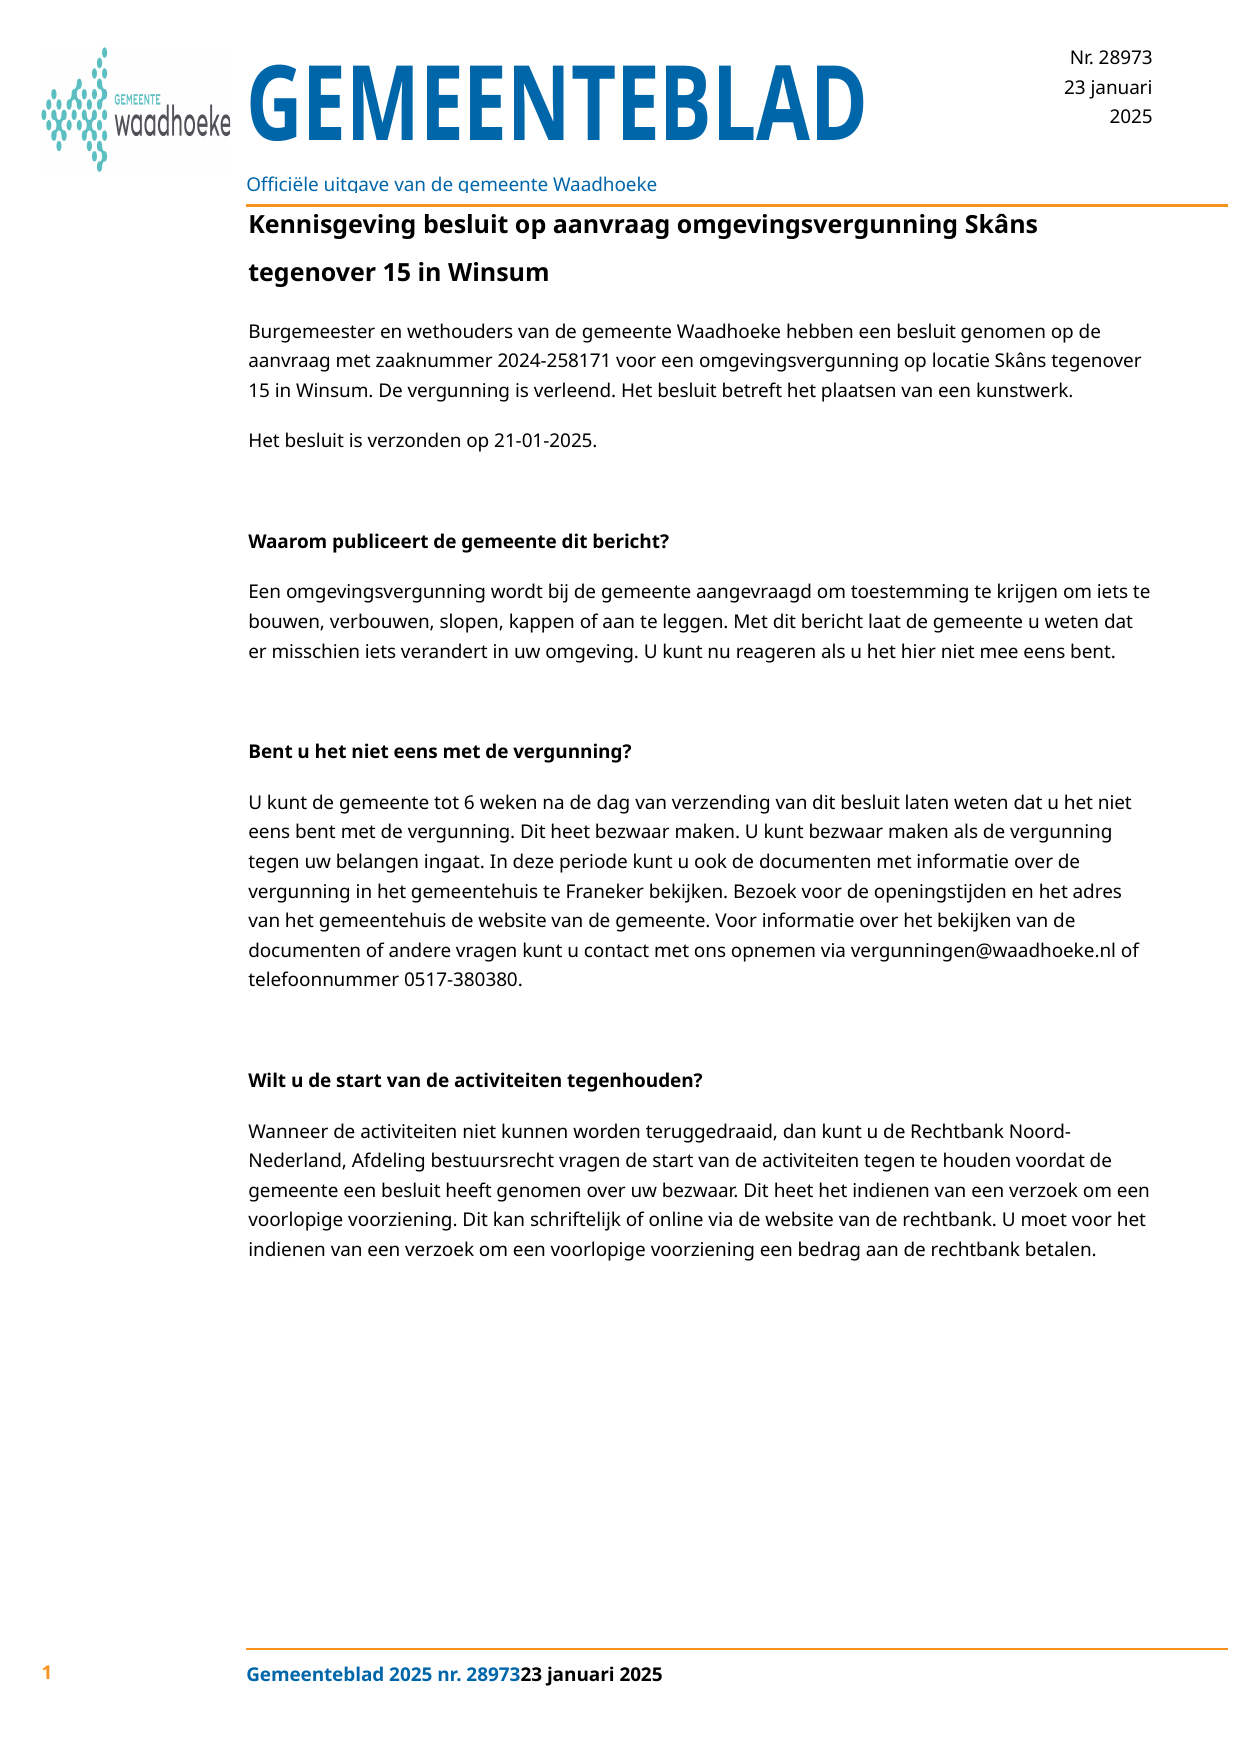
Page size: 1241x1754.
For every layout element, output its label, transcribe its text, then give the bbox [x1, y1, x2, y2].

text Burgemeester en wethouders van de gemeente Waadhoeke hebben een besluit genomen op de aanvraag met zaaknummer 2024-258171 voor een omgevingsvergunning op locatie Skâns tegenover 15 in Winsum. De vergunning is verleend. Het besluit betreft het plaatsen van een kunstwerk. [248, 318, 1152, 403]
text Een omgevingsvergunning wordt bij de gemeente aangevraagd om toestemming te krijgen om iets te bouwen, verbouwen, slopen, kappen of aan te leggen. Met dit bericht laat de gemeente u weten dat er misschien iets verandert in uw omgeving. U kunt nu reageren als u het hier niet mee eens bent. [248, 579, 1152, 664]
text Wilt u de start van de activiteiten tegenhouden? [248, 1067, 1152, 1093]
text Het besluit is verzonden op 21-01-2025. [248, 427, 1152, 453]
text Waarom publiceert de gemeente dit bericht? [248, 528, 1152, 554]
text Kennisgeving besluit op aanvraag omgevingsvergunning Skâns tegenover 15 in Winsum [248, 207, 1152, 288]
text Wanneer de activiteiten niet kunnen worden teruggedraaid, dan kunt u de Rechtbank Noord-Nederland, Afdeling bestuursrecht vragen de start van de activiteiten tegen te houden voordat de gemeente een besluit heeft genomen over uw bezwaar. Dit heet het indienen van een verzoek om een voorlopige voorziening. Dit kan schriftelijk of online via de website van de rechtbank. U moet voor het indienen van een verzoek om een voorlopige voorziening een bedrag aan de rechtbank betalen. [248, 1118, 1152, 1262]
text Bent u het niet eens met de vergunning? [248, 739, 1152, 764]
text U kunt de gemeente tot 6 weken na de dag van verzending van dit besluit laten weten dat u het niet eens bent met de vergunning. Dit heet bezwaar maken. U kunt bezwaar maken als de vergunning tegen uw belangen ingaat. In deze periode kunt u ook de documenten met informatie over de vergunning in het gemeentehuis te Franeker bekijken. Bezoek voor de openingstijden en het adres van het gemeentehuis de website van de gemeente. Voor informatie over het bekijken van de documenten of andere vragen kunt u contact met ons opnemen via vergunningen@waadhoeke.nl of telefoonnummer 0517-380380. [248, 789, 1152, 992]
picture [41, 47, 231, 172]
